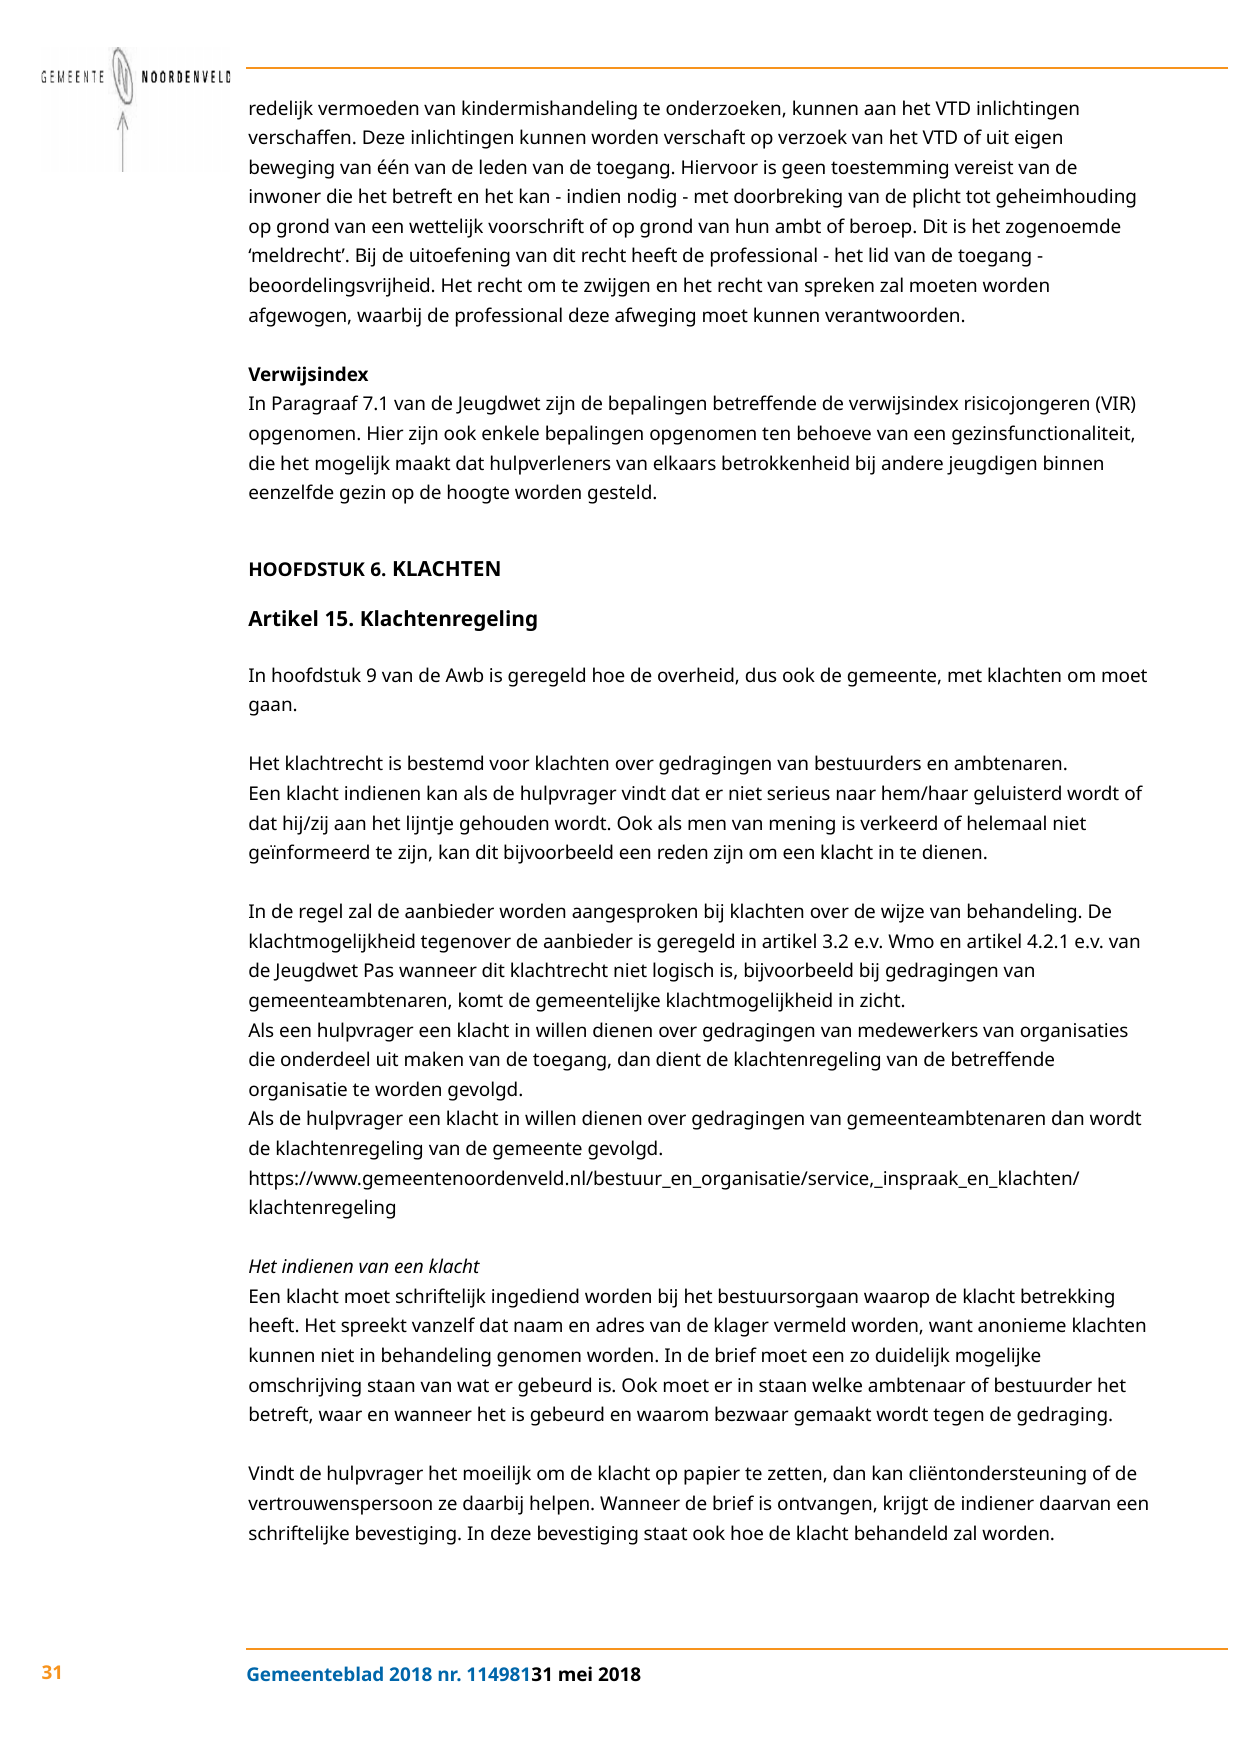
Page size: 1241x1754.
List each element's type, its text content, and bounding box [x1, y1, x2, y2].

text Als de hulpvrager een klacht in willen dienen over gedragingen van gemeenteambtenaren dan wordt de klachtenregeling van de gemeente gevolgd. [248, 1106, 1152, 1161]
text Als een hulpvrager een klacht in willen dienen over gedragingen van medewerkers van organisaties die onderdeel uit maken van de toegang, dan dient de klachtenregeling van de betreffende organisatie te worden gevolgd. [248, 1017, 1152, 1102]
text https://www.gemeentenoordenveld.nl/bestuur_en_organisatie/service,_inspraak_en_klachten/klachtenregeling [248, 1165, 1152, 1220]
text Verwijsindex [248, 361, 1152, 387]
text Artikel 15. Klachtenregeling [248, 604, 1152, 632]
text In de regel zal de aanbieder worden aangesproken bij klachten over de wijze van behandeling. De klachtmogelijkheid tegenover de aanbieder is geregeld in artikel 3.2 e.v. Wmo en artikel 4.2.1 e.v. van de Jeugdwet Pas wanneer dit klachtrecht niet logisch is, bijvoorbeeld bij gedragingen van gemeenteambtenaren, komt de gemeentelijke klachtmogelijkheid in zicht. [248, 898, 1152, 1013]
text Een klacht moet schriftelijk ingediend worden bij het bestuursorgaan waarop de klacht betrekking heeft. Het spreekt vanzelf dat naam en adres van de klager vermeld worden, want anonieme klachten kunnen niet in behandeling genomen worden. In de brief moet een zo duidelijk mogelijke omschrijving staan van wat er gebeurd is. Ook moet er in staan welke ambtenaar of bestuurder het betreft, waar en wanneer het is gebeurd en waarom bezwaar gemaakt wordt tegen de gedraging. [248, 1283, 1152, 1427]
text In Paragraaf 7.1 van de Jeugdwet zijn de bepalingen betreffende de verwijsindex risicojongeren (VIR) opgenomen. Hier zijn ook enkele bepalingen opgenomen ten behoeve van een gezinsfunctionaliteit, die het mogelijk maakt dat hulpverleners van elkaars betrokkenheid bij andere jeugdigen binnen eenzelfde gezin op de hoogte worden gesteld. [248, 391, 1152, 505]
text redelijk vermoeden van kindermishandeling te onderzoeken, kunnen aan het VTD inlichtingen verschaffen. Deze inlichtingen kunnen worden verschaft op verzoek van het VTD of uit eigen beweging van één van de leden van de toegang. Hiervoor is geen toestemming vereist van de inwoner die het betreft en het kan - indien nodig - met doorbreking van de plicht tot geheimhouding op grond van een wettelijk voorschrift of op grond van hun ambt of beroep. Dit is het zogenoemde ‘meldrecht’. Bij de uitoefening van dit recht heeft de professional - het lid van de toegang - beoordelingsvrijheid. Het recht om te zwijgen en het recht van spreken zal moeten worden afgewogen, waarbij de professional deze afweging moet kunnen verantwoorden. [248, 95, 1152, 328]
text Vindt de hulpvrager het moeilijk om de klacht op papier te zetten, dan kan cliëntondersteuning of de vertrouwenspersoon ze daarbij helpen. Wanneer de brief is ontvangen, krijgt de indiener daarvan een schriftelijke bevestiging. In deze bevestiging staat ook hoe de klacht behandeld zal worden. [248, 1461, 1152, 1546]
text HOOFDSTUK 6. KLACHTEN [248, 554, 1152, 583]
text Het indienen van een klacht [248, 1253, 1152, 1279]
text Het klachtrecht is bestemd voor klachten over gedragingen van bestuurders en ambtenaren. [248, 751, 1152, 776]
text Een klacht indienen kan als de hulpvrager vindt dat er niet serieus naar hem/haar geluisterd wordt of dat hij/zij aan het lijntje gehouden wordt. Ook als men van mening is verkeerd of helemaal niet geïnformeerd te zijn, kan dit bijvoorbeeld een reden zijn om een klacht in te dienen. [248, 780, 1152, 865]
picture [41, 47, 231, 172]
text In hoofdstuk 9 van de Awb is geregeld hoe de overheid, dus ook de gemeente, met klachten om moet gaan. [248, 662, 1152, 717]
